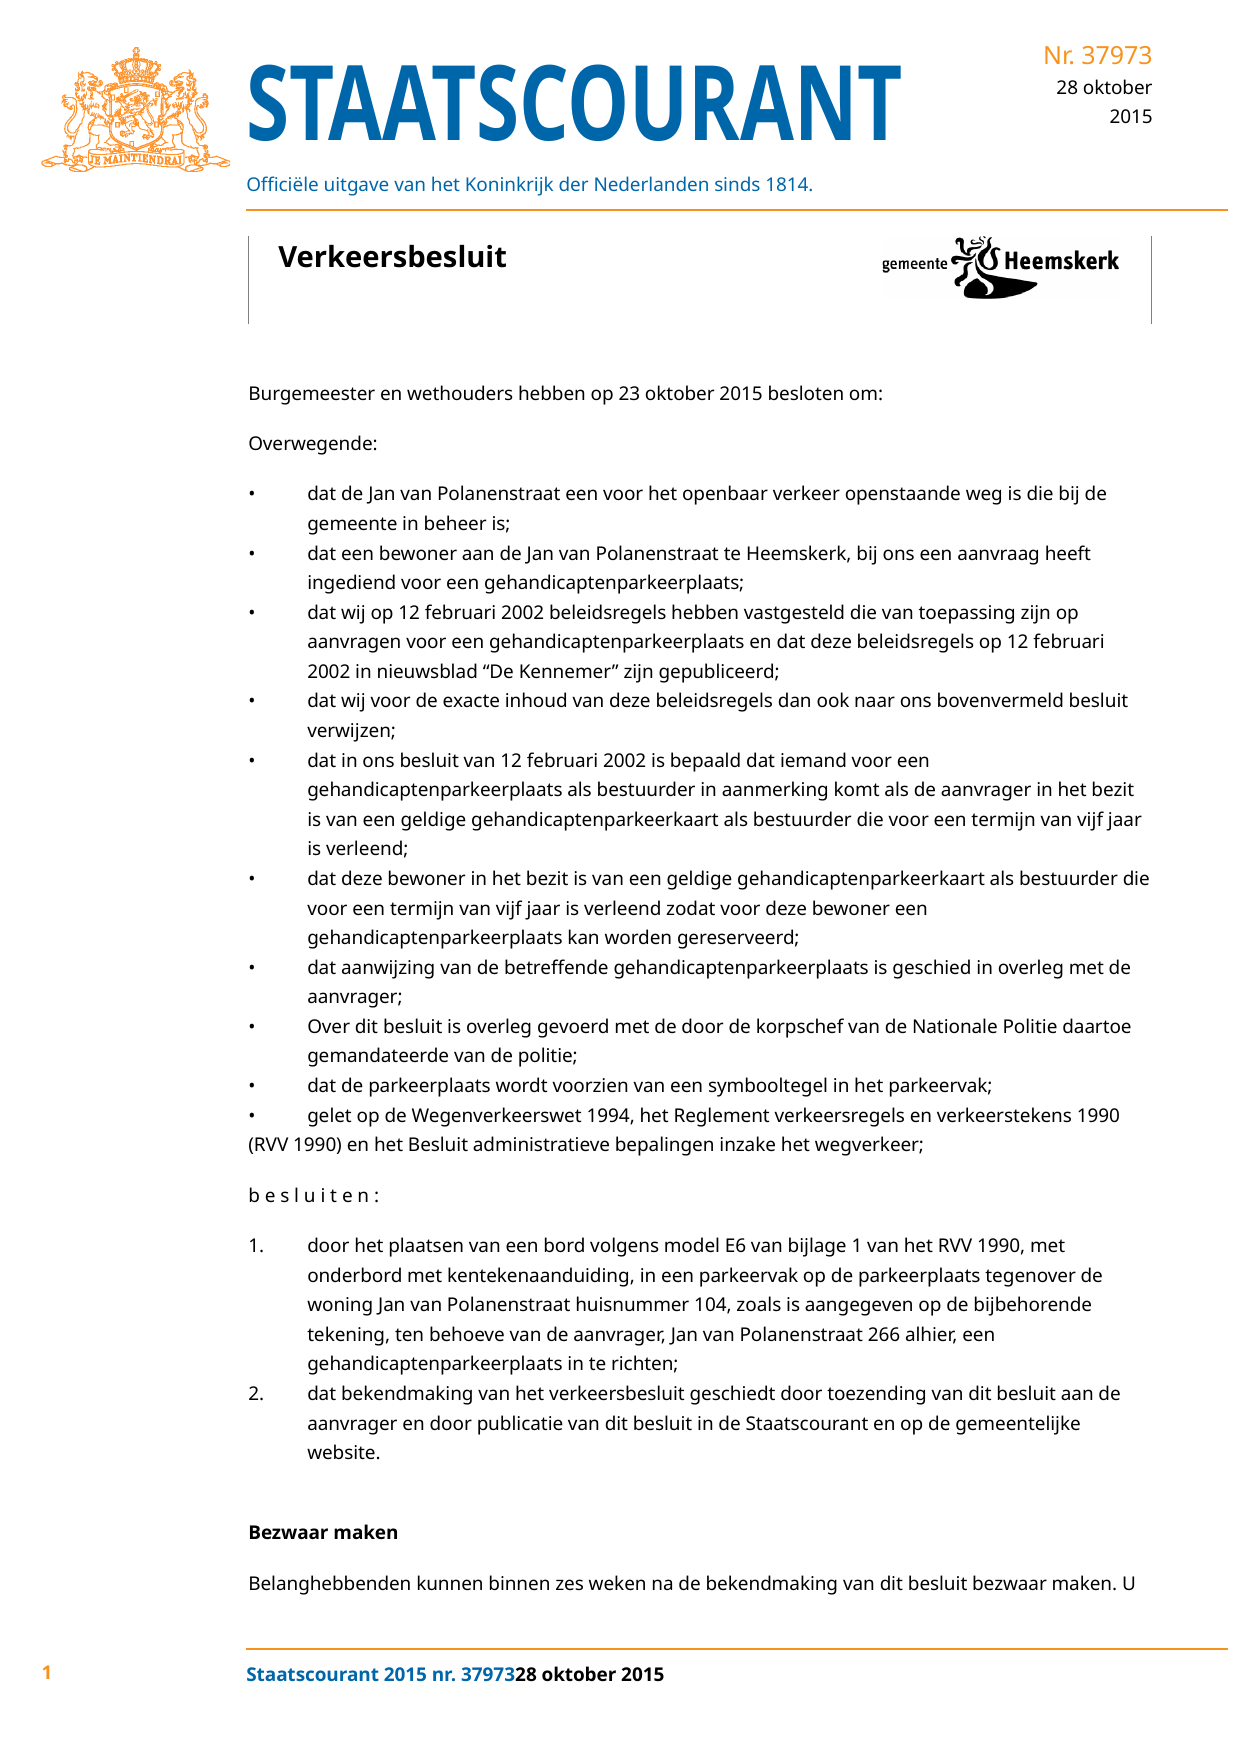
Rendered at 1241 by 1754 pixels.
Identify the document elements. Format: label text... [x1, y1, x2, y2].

text Burgemeester en wethouders hebben op 23 oktober 2015 besloten om: [248, 380, 1152, 406]
list dat in ons besluit van 12 februari 2002 is bepaald dat iemand voor een gehandicaptenparkeerplaats als bestuurder in aanmerking komt als de aanvrager in het bezit is van een geldige gehandicaptenparkeerkaart als bestuurder die voor een termijn van vijf jaar is verleend; [248, 747, 1152, 861]
table_header Verkeersbesluit [249, 236, 850, 324]
text b e s l u i t e n : [248, 1182, 1152, 1208]
list Over dit besluit is overleg gevoerd met de door de korpschef van de Nationale Politie daartoe gemandateerde van de politie; [248, 1013, 1152, 1068]
list gelet op de Wegenverkeerswet 1994, het Reglement verkeersregels en verkeerstekens 1990 [248, 1102, 1152, 1128]
list dat wij voor de exacte inhoud van deze beleidsregels dan ook naar ons bovenvermeld besluit verwijzen; [248, 688, 1152, 743]
list dat een bewoner aan de Jan van Polanenstraat te Heemskerk, bij ons een aanvraag heeft ingediend voor een gehandicaptenparkeerplaats; [248, 540, 1152, 595]
table_header [850, 236, 1151, 324]
text Bezwaar maken [248, 1519, 1152, 1545]
picture [882, 236, 1119, 299]
list dat de parkeerplaats wordt voorzien van een symbooltegel in het parkeervak; [248, 1072, 1152, 1098]
text Overwegende: [248, 430, 1152, 456]
list dat de Jan van Polanenstraat een voor het openbaar verkeer openstaande weg is die bij de gemeente in beheer is; [248, 481, 1152, 536]
list dat wij op 12 februari 2002 beleidsregels hebben vastgesteld die van toepassing zijn op aanvragen voor een gehandicaptenparkeerplaats en dat deze beleidsregels op 12 februari 2002 in nieuwsblad “De Kennemer” zijn gepubliceerd; [248, 599, 1152, 684]
list dat aanwijzing van de betreffende gehandicaptenparkeerplaats is geschied in overleg met de aanvrager; [248, 954, 1152, 1009]
picture [41, 47, 231, 172]
list dat deze bewoner in het bezit is van een geldige gehandicaptenparkeerkaart als bestuurder die voor een termijn van vijf jaar is verleend zodat voor deze bewoner een gehandicaptenparkeerplaats kan worden gereserveerd; [248, 865, 1152, 950]
text (RVV 1990) en het Besluit administratieve bepalingen inzake het wegverkeer; [248, 1131, 1152, 1157]
text Belanghebbenden kunnen binnen zes weken na de bekendmaking van dit besluit bezwaar maken. U [248, 1570, 1152, 1596]
list door het plaatsen van een bord volgens model E6 van bijlage 1 van het RVV 1990, met onderbord met kentekenaanduiding, in een parkeervak op de parkeerplaats tegenover de woning Jan van Polanenstraat huisnummer 104, zoals is aangegeven op de bijbehorende tekening, ten behoeve van de aanvrager, Jan van Polanenstraat 266 alhier, een gehandicaptenparkeerplaats in te richten; [248, 1232, 1152, 1376]
list dat bekendmaking van het verkeersbesluit geschiedt door toezending van dit besluit aan de aanvrager en door publicatie van dit besluit in de Staatscourant en op de gemeentelijke website. [248, 1380, 1152, 1465]
